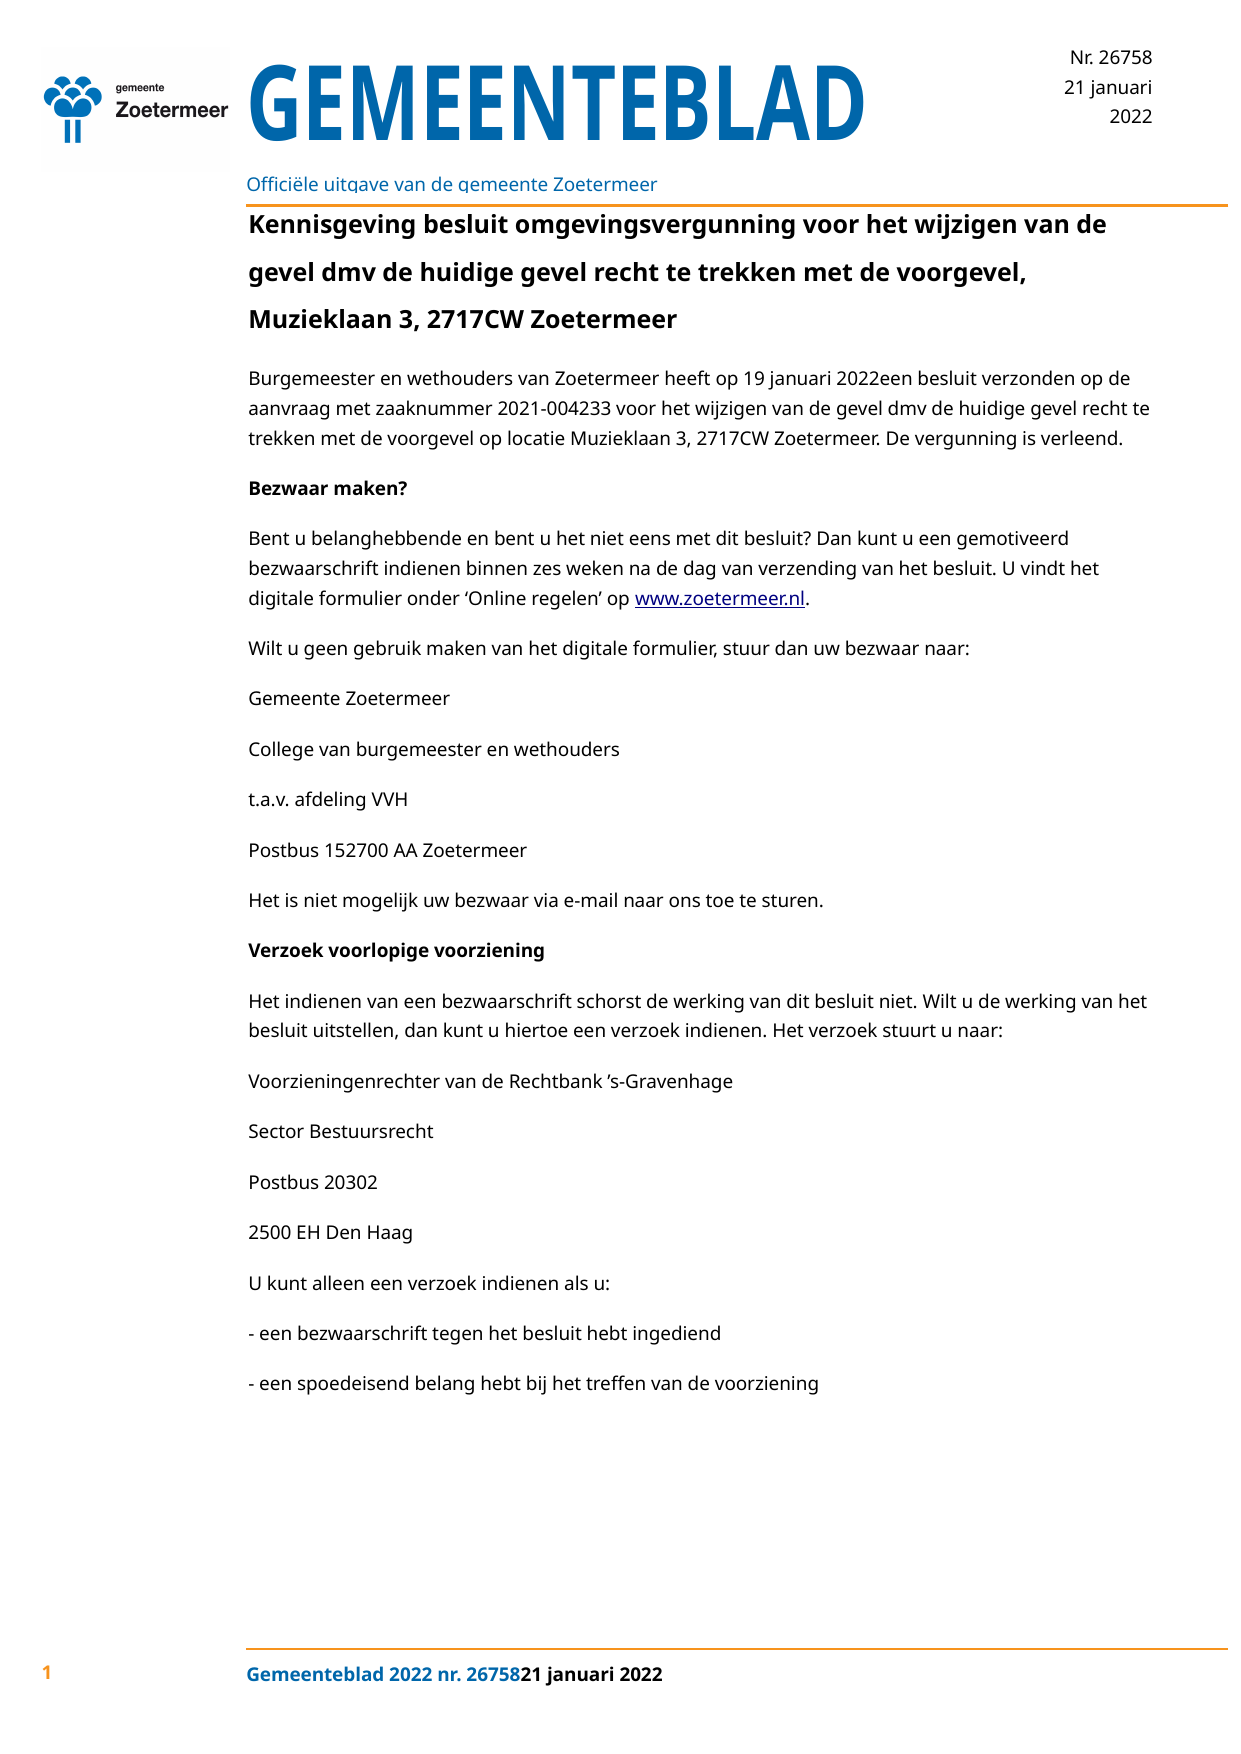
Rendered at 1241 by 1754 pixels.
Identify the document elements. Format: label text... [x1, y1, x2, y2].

text Postbus 20302 [248, 1169, 1152, 1194]
text - een spoedeisend belang hebt bij het treffen van de voorziening [248, 1371, 1152, 1396]
text Het indienen van een bezwaarschrift schorst de werking van dit besluit niet. Wilt u de werking van het besluit uitstellen, dan kunt u hiertoe een verzoek indienen. Het verzoek stuurt u naar: [248, 988, 1152, 1043]
text t.a.v. afdeling VVH [248, 786, 1152, 812]
text Kennisgeving besluit omgevingsvergunning voor het wijzigen van de gevel dmv de huidige gevel recht te trekken met de voorgevel, Muzieklaan 3, 2717CW Zoetermeer [248, 207, 1152, 336]
text Gemeente Zoetermeer [248, 686, 1152, 711]
text Verzoek voorlopige voorziening [248, 938, 1152, 963]
text 2500 EH Den Haag [248, 1219, 1152, 1245]
picture [41, 47, 231, 172]
text Wilt u geen gebruik maken van het digitale formulier, stuur dan uw bezwaar naar: [248, 635, 1152, 661]
text - een bezwaarschrift tegen het besluit hebt ingediend [248, 1320, 1152, 1346]
text Postbus 152700 AA Zoetermeer [248, 837, 1152, 862]
text Bezwaar maken? [248, 475, 1152, 501]
text Bent u belanghebbende en bent u het niet eens met dit besluit? Dan kunt u een gemotiveerd bezwaarschrift indienen binnen zes weken na de dag van verzending van het besluit. U vindt het digitale formulier onder ‘Online regelen’ op www.zoetermeer.nl. [248, 526, 1152, 610]
text Voorzieningenrechter van de Rechtbank ’s-Gravenhage [248, 1068, 1152, 1094]
text Sector Bestuursrecht [248, 1118, 1152, 1144]
text U kunt alleen een verzoek indienen als u: [248, 1270, 1152, 1295]
text College van burgemeester en wethouders [248, 736, 1152, 762]
text Burgemeester en wethouders van Zoetermeer heeft op 19 januari 2022een besluit verzonden op de aanvraag met zaaknummer 2021-004233 voor het wijzigen van de gevel dmv de huidige gevel recht te trekken met de voorgevel op locatie Muzieklaan 3, 2717CW Zoetermeer. De vergunning is verleend. [248, 366, 1152, 450]
text Het is niet mogelijk uw bezwaar via e-mail naar ons toe te sturen. [248, 887, 1152, 913]
